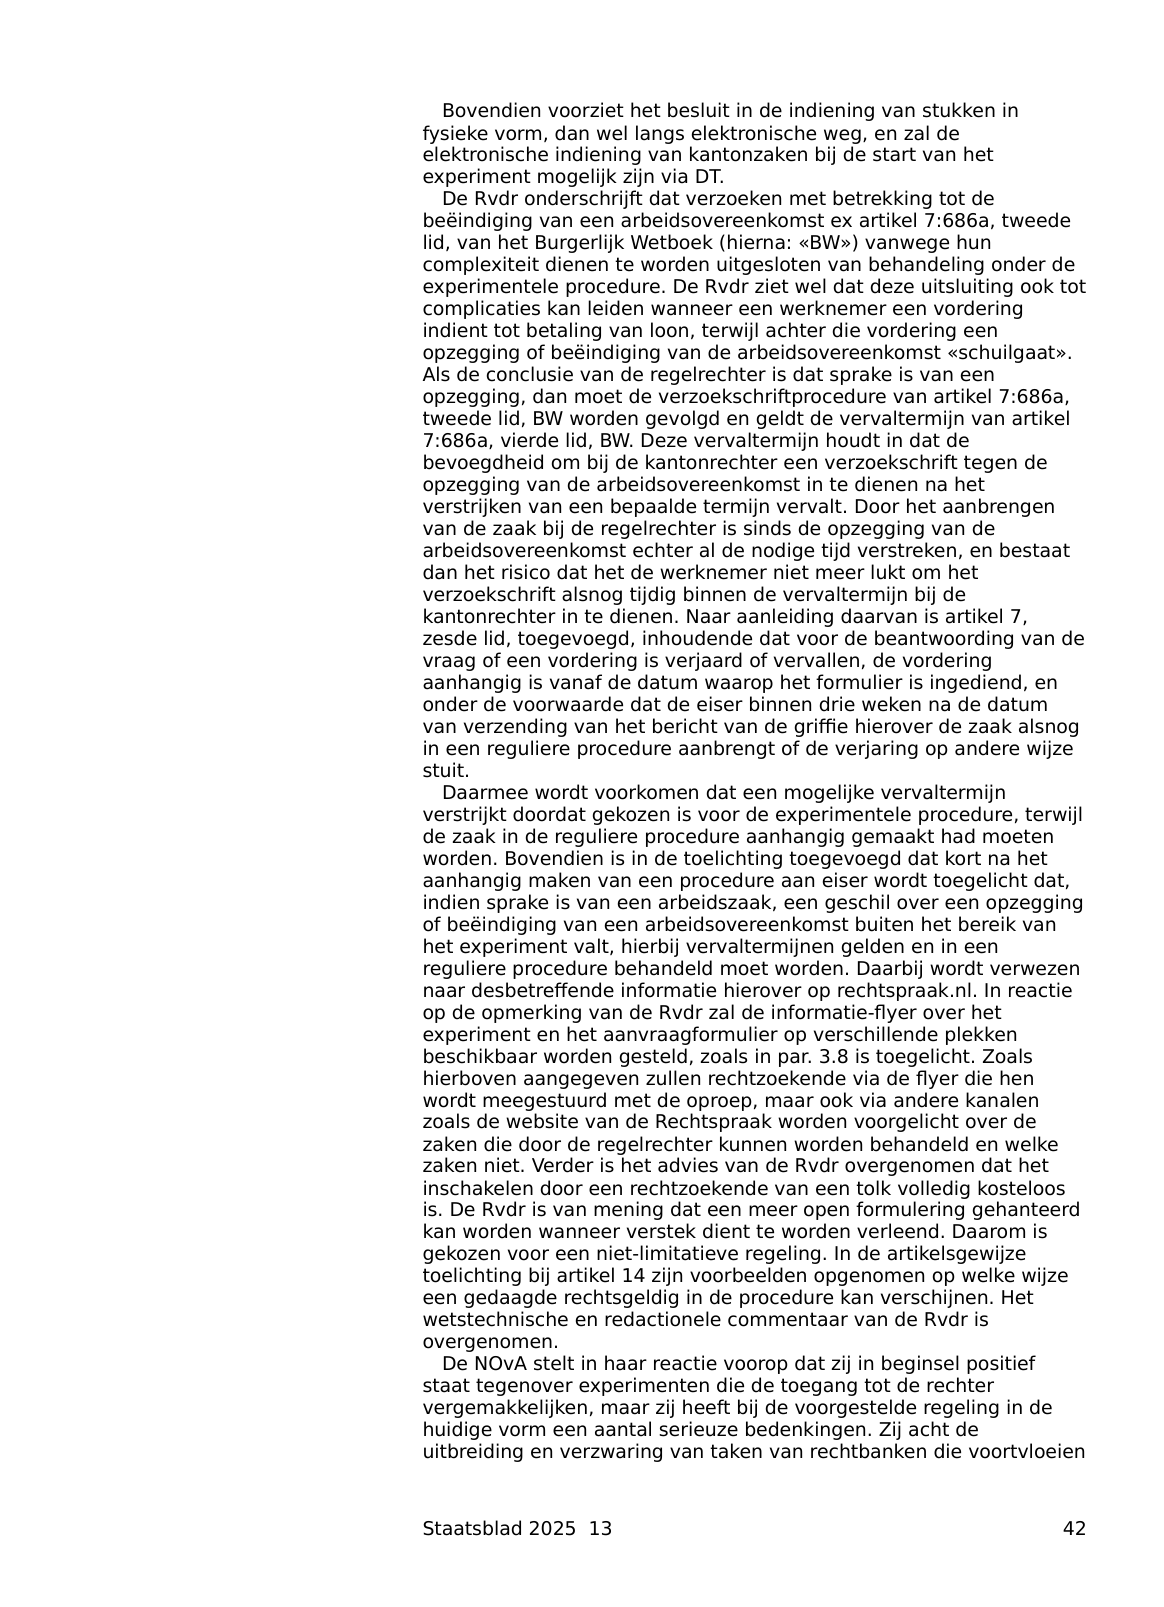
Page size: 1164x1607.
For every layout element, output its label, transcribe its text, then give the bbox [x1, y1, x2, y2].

text De Rvdr onderschrijft dat verzoeken met betrekking tot de beëindiging van een arbeidsovereenkomst ex artikel 7:686a, tweede lid, van het Burgerlijk Wetboek (hierna: «BW») vanwege hun complexiteit dienen te worden uitgesloten van behandeling onder de experimentele procedure. De Rvdr ziet wel dat deze uitsluiting ook tot complicaties kan leiden wanneer een werknemer een vordering indient tot betaling van loon, terwijl achter die vordering een opzegging of beëindiging van de arbeidsovereenkomst «schuilgaat». Als de conclusie van de regelrechter is dat sprake is van een opzegging, dan moet de verzoekschriftprocedure van artikel 7:686a, tweede lid, BW worden gevolgd en geldt de vervaltermijn van artikel 7:686a, vierde lid, BW. Deze vervaltermijn houdt in dat de bevoegdheid om bij de kantonrechter een verzoekschrift tegen de opzegging van de arbeidsovereenkomst in te dienen na het verstrijken van een bepaalde termijn vervalt. Door het aanbrengen van de zaak bij de regelrechter is sinds de opzegging van de arbeidsovereenkomst echter al de nodige tijd verstreken, en bestaat dan het risico dat het de werknemer niet meer lukt om het verzoekschrift alsnog tijdig binnen de vervaltermijn bij de kantonrechter in te dienen. Naar aanleiding daarvan is artikel 7, zesde lid, toegevoegd, inhoudende dat voor de beantwoording van de vraag of een vordering is verjaard of vervallen, de vordering aanhangig is vanaf de datum waarop het formulier is ingediend, en onder de voorwaarde dat de eiser binnen drie weken na de datum van verzending van het bericht van de griffie hierover de zaak alsnog in een reguliere procedure aanbrengt of de verjaring op andere wijze stuit. [422, 188, 1087, 782]
text Daarmee wordt voorkomen dat een mogelijke vervaltermijn verstrijkt doordat gekozen is voor de experimentele procedure, terwijl de zaak in de reguliere procedure aanhangig gemaakt had moeten worden. Bovendien is in de toelichting toegevoegd dat kort na het aanhangig maken van een procedure aan eiser wordt toegelicht dat, indien sprake is van een arbeidszaak, een geschil over een opzegging of beëindiging van een arbeidsovereenkomst buiten het bereik van het experiment valt, hierbij vervaltermijnen gelden en in een reguliere procedure behandeld moet worden. Daarbij wordt verwezen naar desbetreffende informatie hierover op rechtspraak.nl. In reactie op de opmerking van de Rvdr zal de informatie-flyer over het experiment en het aanvraagformulier op verschillende plekken beschikbaar worden gesteld, zoals in par. 3.8 is toegelicht. Zoals hierboven aangegeven zullen rechtzoekende via de flyer die hen wordt meegestuurd met de oproep, maar ook via andere kanalen zoals de website van de Rechtspraak worden voorgelicht over de zaken die door de regelrechter kunnen worden behandeld en welke zaken niet. Verder is het advies van de Rvdr overgenomen dat het inschakelen door een rechtzoekende van een tolk volledig kosteloos is. De Rvdr is van mening dat een meer open formulering gehanteerd kan worden wanneer verstek dient te worden verleend. Daarom is gekozen voor een niet-limitatieve regeling. In de artikelsgewijze toelichting bij artikel 14 zijn voorbeelden opgenomen op welke wijze een gedaagde rechtsgeldig in de procedure kan verschijnen. Het wetstechnische en redactionele commentaar van de Rvdr is overgenomen. [422, 782, 1087, 1353]
text De NOvA stelt in haar reactie voorop dat zij in beginsel positief staat tegenover experimenten die de toegang tot de rechter vergemakkelijken, maar zij heeft bij de voorgestelde regeling in de huidige vorm een aantal serieuze bedenkingen. Zij acht de uitbreiding en verzwaring van taken van rechtbanken die voortvloeien [422, 1353, 1087, 1463]
text Bovendien voorziet het besluit in de indiening van stukken in fysieke vorm, dan wel langs elektronische weg, en zal de elektronische indiening van kantonzaken bij de start van het experiment mogelijk zijn via DT. [422, 100, 1087, 188]
